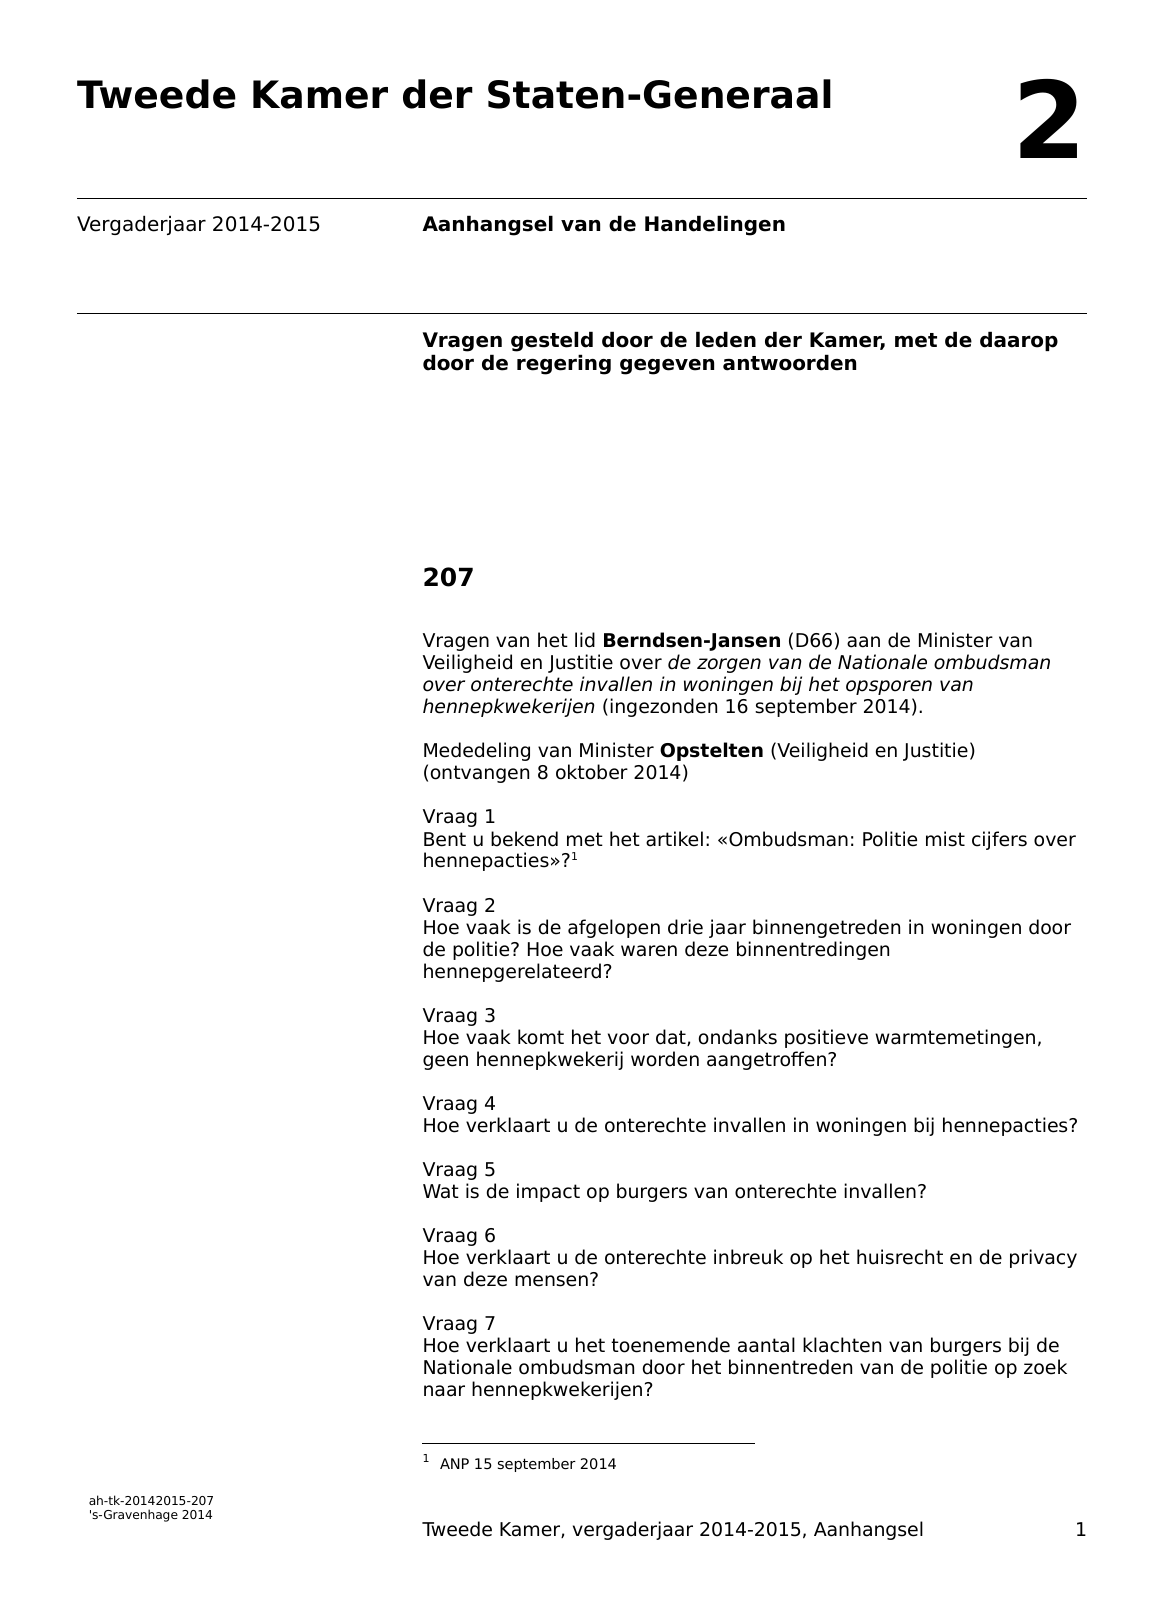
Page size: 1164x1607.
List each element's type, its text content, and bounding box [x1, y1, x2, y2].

text ah-tk-20142015-207 [88, 1494, 323, 1508]
text 207 [422, 563, 1087, 592]
text ANP 15 september 2014 [422, 1452, 1087, 1474]
text Wat is de impact op burgers van onterechte invallen? [422, 1181, 1087, 1203]
table_cell Vergaderjaar 2014-2015 [77, 199, 422, 313]
text Vraag 2 [422, 894, 1087, 917]
table_header Tweede Kamer der Staten-Generaal [77, 59, 886, 198]
text Vraag 3 [422, 1005, 1087, 1027]
text Hoe verklaart u de onterechte invallen in woningen bij hennepacties? [422, 1115, 1087, 1137]
text Bent u bekend met het artikel: «Ombudsman: Politie mist cijfers over hennepacties»? [422, 828, 1087, 872]
text Hoe vaak komt het voor dat, ondanks positieve warmtemetingen, geen hennepkwekerij worden aangetroffen? [422, 1027, 1087, 1071]
text Mededeling van Minister Opstelten (Veiligheid en Justitie) (ontvangen 8 oktober 2014) [422, 740, 1087, 784]
text Vraag 5 [422, 1159, 1087, 1181]
text Hoe verklaart u de onterechte inbreuk op het huisrecht en de privacy van deze mensen? [422, 1247, 1087, 1291]
text Vraag 7 [422, 1313, 1087, 1335]
table_cell [77, 314, 422, 375]
text Vragen van het lid Berndsen-Jansen (D66) aan de Minister van Veiligheid en Justitie over de zorgen van de Nationale ombudsman over onterechte invallen in woningen bij het opsporen van hennepkwekerijen (ingezonden 16 september 2014). [422, 630, 1087, 718]
text 's-Gravenhage 2014 [88, 1508, 323, 1522]
table_header 2 [886, 59, 1087, 198]
text Vraag 6 [422, 1225, 1087, 1247]
text Hoe vaak is de afgelopen drie jaar binnengetreden in woningen door de politie? Hoe vaak waren deze binnentredingen hennepgerelateerd? [422, 917, 1087, 982]
table_cell Aanhangsel van de Handelingen [422, 199, 1087, 313]
text Vraag 1 [422, 806, 1087, 828]
text Hoe verklaart u het toenemende aantal klachten van burgers bij de Nationale ombudsman door het binnentreden van de politie op zoek naar hennepkwekerijen? [422, 1335, 1087, 1401]
text Vraag 4 [422, 1093, 1087, 1115]
table_cell Vragen gesteld door de leden der Kamer, met de daarop door de regering gegeven antwoorden [422, 314, 1087, 375]
